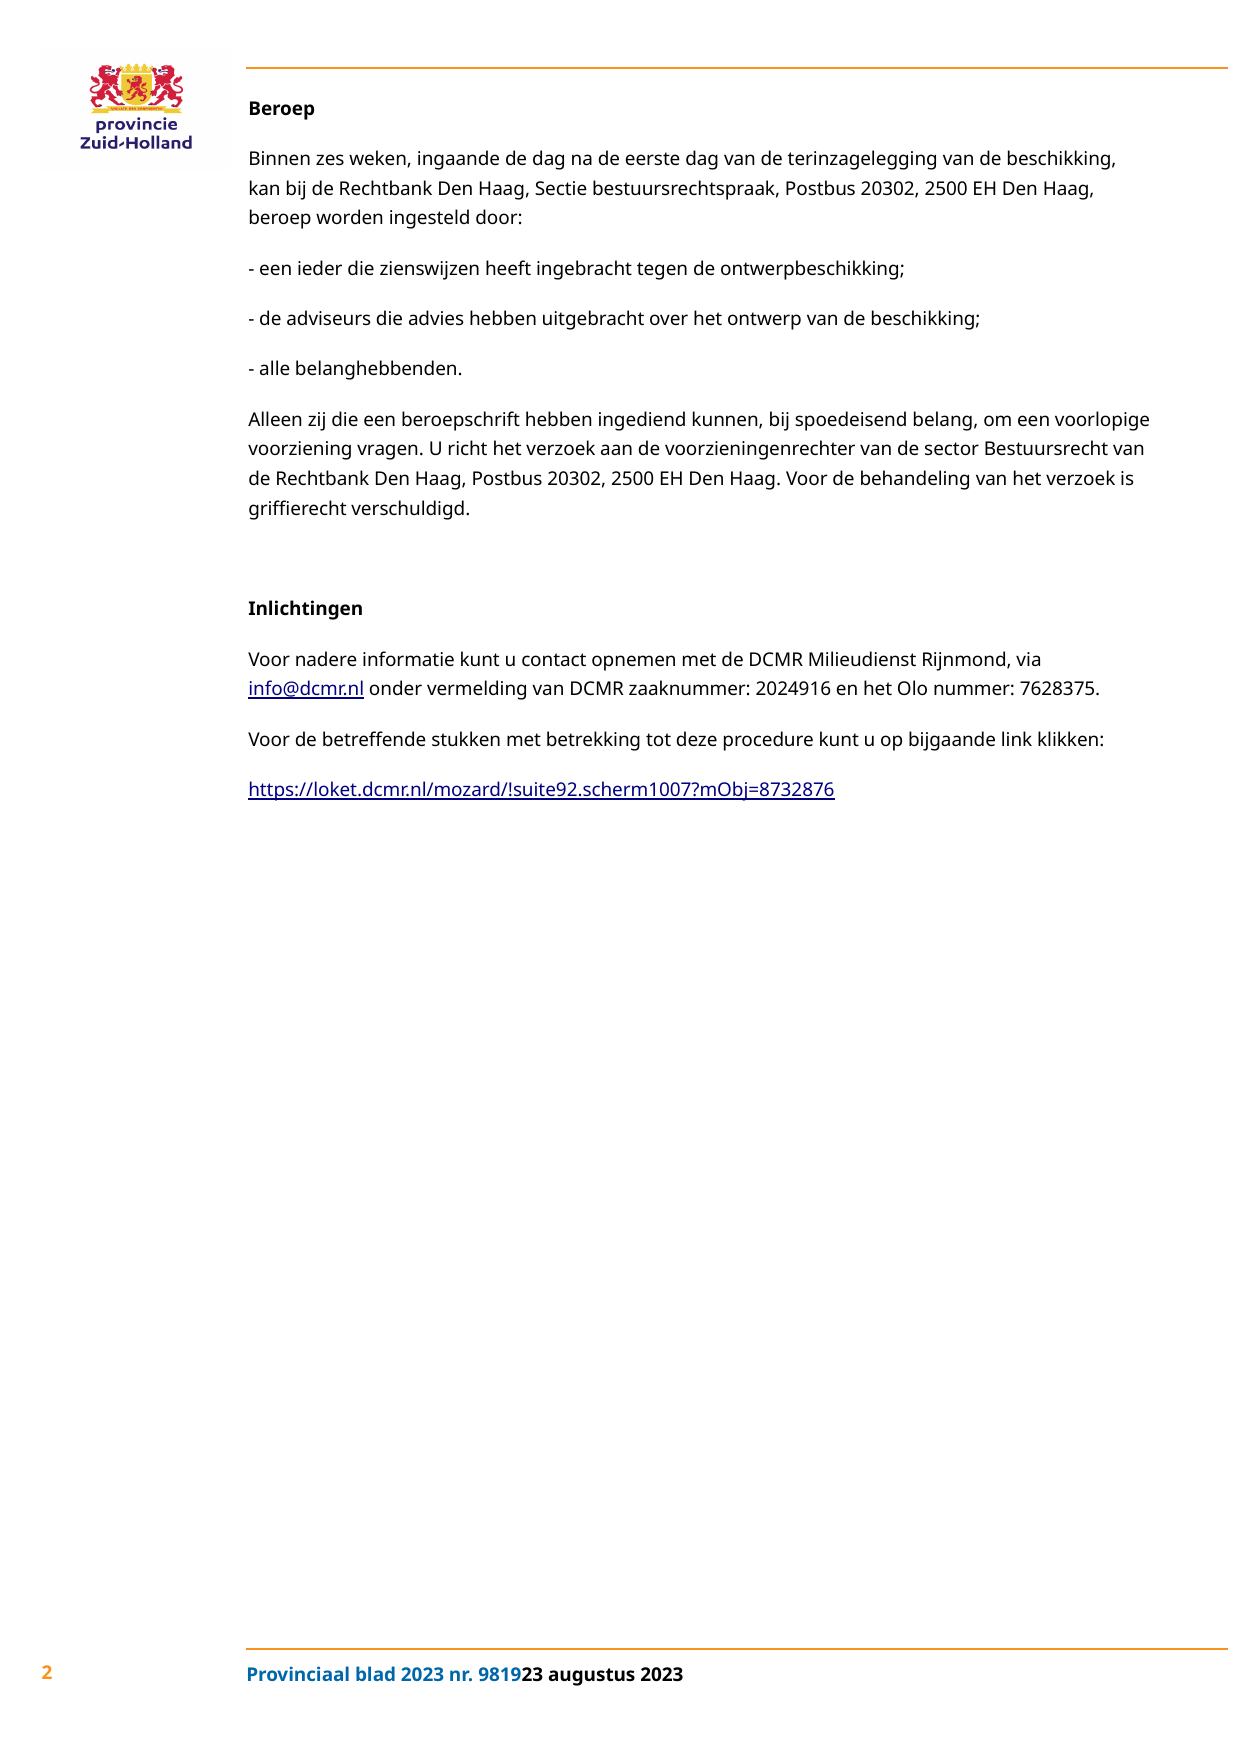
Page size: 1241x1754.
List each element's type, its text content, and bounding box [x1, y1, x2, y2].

text Inlichtingen [248, 596, 1152, 621]
text https://loket.dcmr.nl/mozard/!suite92.scherm1007?mObj=8732876 [248, 776, 1152, 802]
text - een ieder die zienswijzen heeft ingebracht tegen de ontwerpbeschikking; [248, 255, 1152, 281]
text - alle belanghebbenden. [248, 356, 1152, 381]
text Binnen zes weken, ingaande de dag na de eerste dag van de terinzagelegging van de beschikking, kan bij de Rechtbank Den Haag, Sectie bestuursrechtspraak, Postbus 20302, 2500 EH Den Haag, beroep worden ingesteld door: [248, 145, 1152, 230]
text Alleen zij die een beroepschrift hebben ingediend kunnen, bij spoedeisend belang, om een voorlopige voorziening vragen. U richt het verzoek aan de voorzieningenrechter van de sector Bestuursrecht van de Rechtbank Den Haag, Postbus 20302, 2500 EH Den Haag. Voor de behandeling van het verzoek is griffierecht verschuldigd. [248, 406, 1152, 521]
text - de adviseurs die advies hebben uitgebracht over het ontwerp van de beschikking; [248, 305, 1152, 331]
text Voor de betreffende stukken met betrekking tot deze procedure kunt u op bijgaande link klikken: [248, 726, 1152, 752]
text Voor nadere informatie kunt u contact opnemen met de DCMR Milieudienst Rijnmond, via info@dcmr.nl onder vermelding van DCMR zaaknummer: 2024916 en het Olo nummer: 7628375. [248, 646, 1152, 701]
text Beroep [248, 95, 1152, 121]
picture [41, 47, 231, 172]
